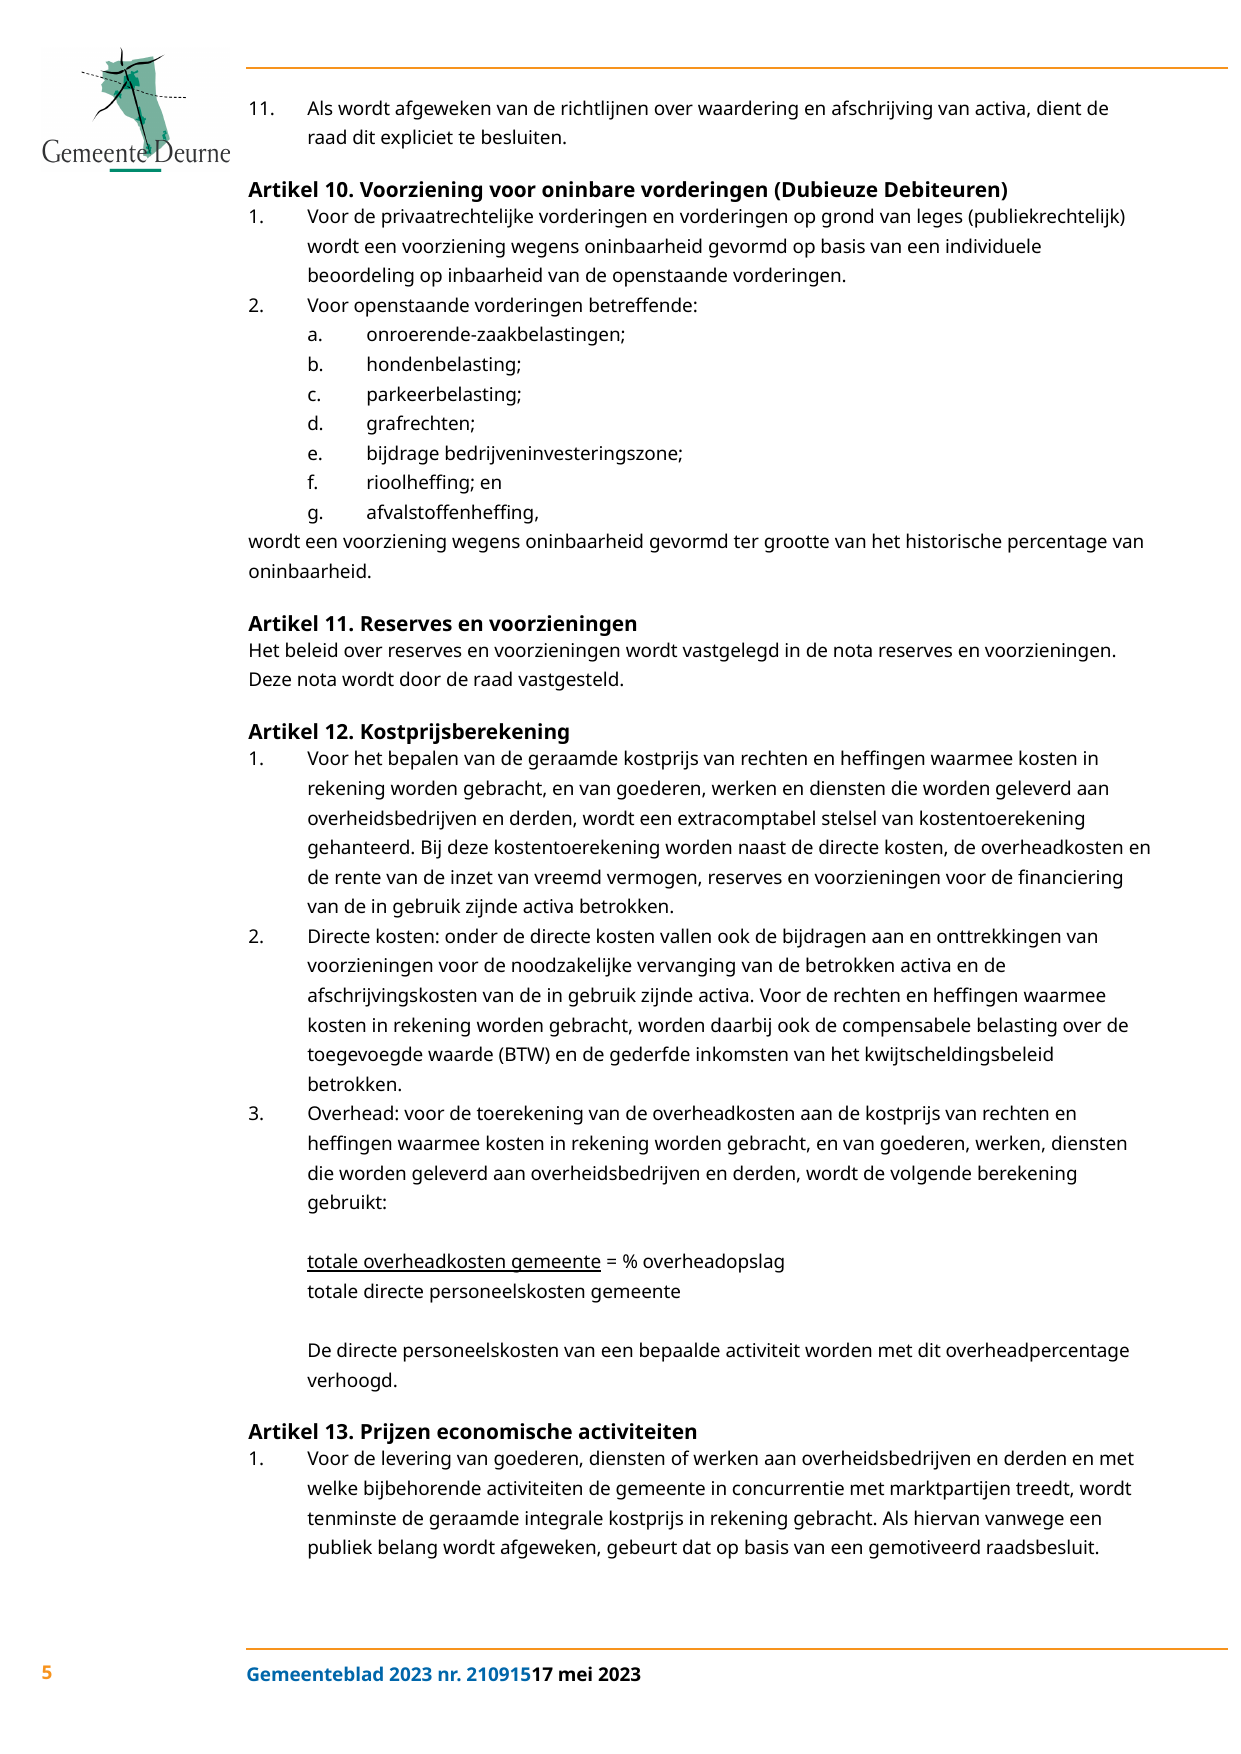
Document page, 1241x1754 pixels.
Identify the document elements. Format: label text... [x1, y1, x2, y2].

list De directe personeelskosten van een bepaalde activiteit worden met dit overheadpercentage verhoogd. [248, 1337, 1152, 1392]
list grafrechten; [307, 410, 1152, 436]
text Artikel 12. Kostprijsberekening [248, 717, 1152, 746]
list afvalstoffenheffing, [307, 499, 1152, 525]
list Directe kosten: onder de directe kosten vallen ook de bijdragen aan en onttrekkingen van voorzieningen voor de noodzakelijke vervanging van de betrokken activa en de afschrijvingskosten van de in gebruik zijnde activa. Voor de rechten en heffingen waarmee kosten in rekening worden gebracht, worden daarbij ook de compensabele belasting over de toegevoegde waarde (BTW) en de gederfde inkomsten van het kwijtscheldingsbeleid betrokken. [248, 923, 1152, 1097]
list onroerende-zaakbelastingen; [307, 322, 1152, 347]
list hondenbelasting; [307, 351, 1152, 377]
text Artikel 11. Reserves en voorzieningen [248, 609, 1152, 637]
list bijdrage bedrijveninvesteringszone; [307, 440, 1152, 466]
list Voor de levering van goederen, diensten of werken aan overheidsbedrijven en derden en met welke bijbehorende activiteiten de gemeente in concurrentie met marktpartijen treedt, wordt tenminste de geraamde integrale kostprijs in rekening gebracht. Als hiervan vanwege een publiek belang wordt afgeweken, gebeurt dat op basis van een gemotiveerd raadsbesluit. [248, 1446, 1152, 1560]
picture [41, 47, 231, 172]
list Voor het bepalen van de geraamde kostprijs van rechten en heffingen waarmee kosten in rekening worden gebracht, en van goederen, werken en diensten die worden geleverd aan overheidsbedrijven en derden, wordt een extracomptabel stelsel van kostentoerekening gehanteerd. Bij deze kostentoerekening worden naast de directe kosten, de overheadkosten en de rente van de inzet van vreemd vermogen, reserves en voorzieningen voor de financiering van de in gebruik zijnde activa betrokken. [248, 746, 1152, 919]
text Het beleid over reserves en voorzieningen wordt vastgelegd in de nota reserves en voorzieningen. Deze nota wordt door de raad vastgesteld. [248, 637, 1152, 692]
list Als wordt afgeweken van de richtlijnen over waardering en afschrijving van activa, dient de raad dit expliciet te besluiten. [248, 95, 1152, 150]
list parkeerbelasting; [307, 381, 1152, 406]
list rioolheffing; en [307, 469, 1152, 495]
list Voor de privaatrechtelijke vorderingen en vorderingen op grond van leges (publiekrechtelijk) wordt een voorziening wegens oninbaarheid gevormd op basis van een individuele beoordeling op inbaarheid van de openstaande vorderingen. [248, 203, 1152, 288]
list totale overheadkosten gemeente = % overheadopslag [248, 1248, 1152, 1274]
list totale directe personeelskosten gemeente [248, 1278, 1152, 1304]
text Artikel 10. Voorziening voor oninbare vorderingen (Dubieuze Debiteuren) [248, 175, 1152, 203]
list Voor openstaande vorderingen betreffende: [248, 292, 1152, 318]
text wordt een voorziening wegens oninbaarheid gevormd ter grootte van het historische percentage van oninbaarheid. [248, 529, 1152, 584]
text Artikel 13. Prijzen economische activiteiten [248, 1417, 1152, 1446]
list Overhead: voor de toerekening van de overheadkosten aan de kostprijs van rechten en heffingen waarmee kosten in rekening worden gebracht, en van goederen, werken, diensten die worden geleverd aan overheidsbedrijven en derden, wordt de volgende berekening gebruikt: [248, 1101, 1152, 1215]
